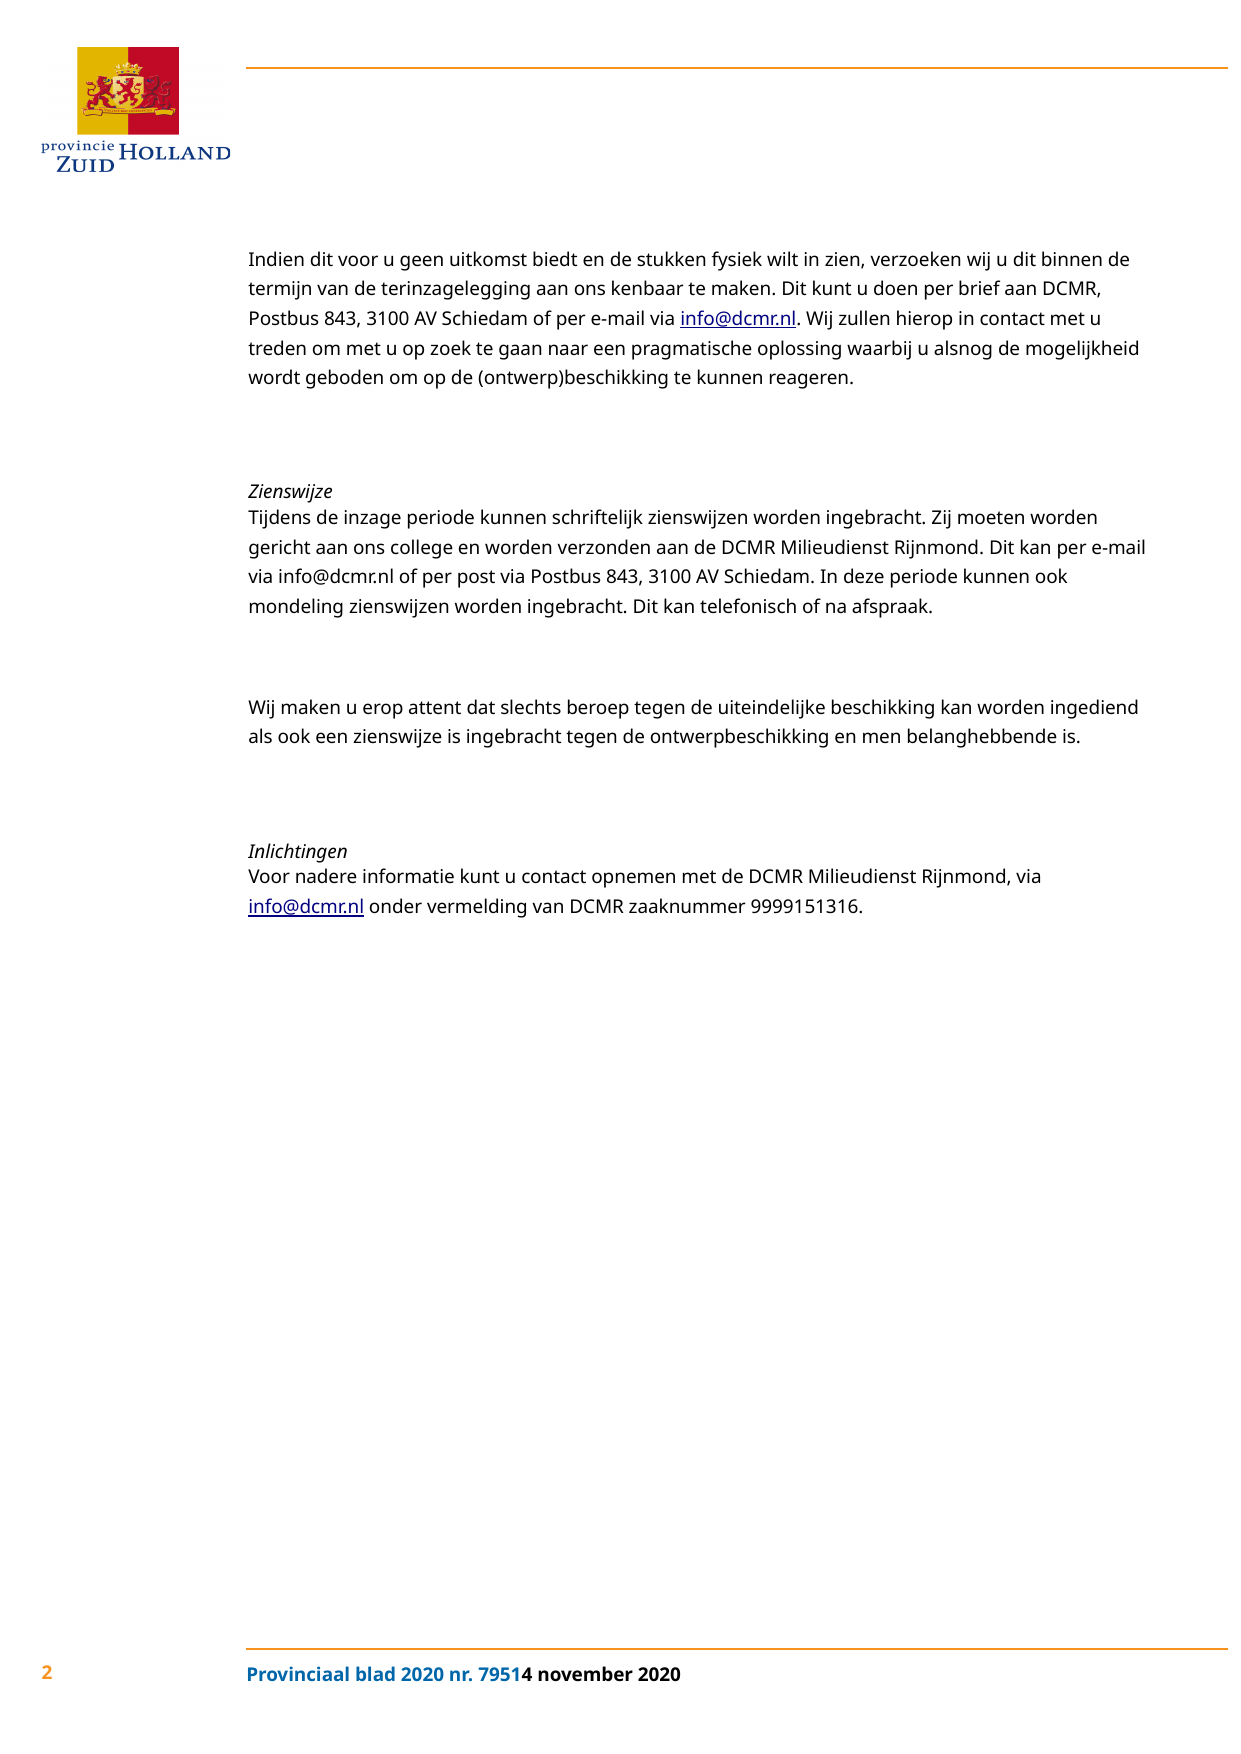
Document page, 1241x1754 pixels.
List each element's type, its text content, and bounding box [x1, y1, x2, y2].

text Wij maken u erop attent dat slechts beroep tegen de uiteindelijke beschikking kan worden ingediend als ook een zienswijze is ingebracht tegen de ontwerpbeschikking en men belanghebbende is. [248, 694, 1152, 749]
picture [41, 47, 231, 172]
text Voor nadere informatie kunt u contact opnemen met de DCMR Milieudienst Rijnmond, via info@dcmr.nl onder vermelding van DCMR zaaknummer 9999151316. [248, 864, 1152, 919]
text Inlichtingen [248, 838, 1152, 864]
text Tijdens de inzage periode kunnen schriftelijk zienswijzen worden ingebracht. Zij moeten worden gericht aan ons college en worden verzonden aan de DCMR Milieudienst Rijnmond. Dit kan per e-mail via info@dcmr.nl of per post via Postbus 843, 3100 AV Schiedam. In deze periode kunnen ook mondeling zienswijzen worden ingebracht. Dit kan telefonisch of na afspraak. [248, 504, 1152, 619]
text Indien dit voor u geen uitkomst biedt en de stukken fysiek wilt in zien, verzoeken wij u dit binnen de termijn van de terinzagelegging aan ons kenbaar te maken. Dit kunt u doen per brief aan DCMR, Postbus 843, 3100 AV Schiedam of per e-mail via info@dcmr.nl. Wij zullen hierop in contact met u treden om met u op zoek te gaan naar een pragmatische oplossing waarbij u alsnog de mogelijkheid wordt geboden om op de (ontwerp)beschikking te kunnen reageren. [248, 246, 1152, 390]
text Zienswijze [248, 479, 1152, 504]
